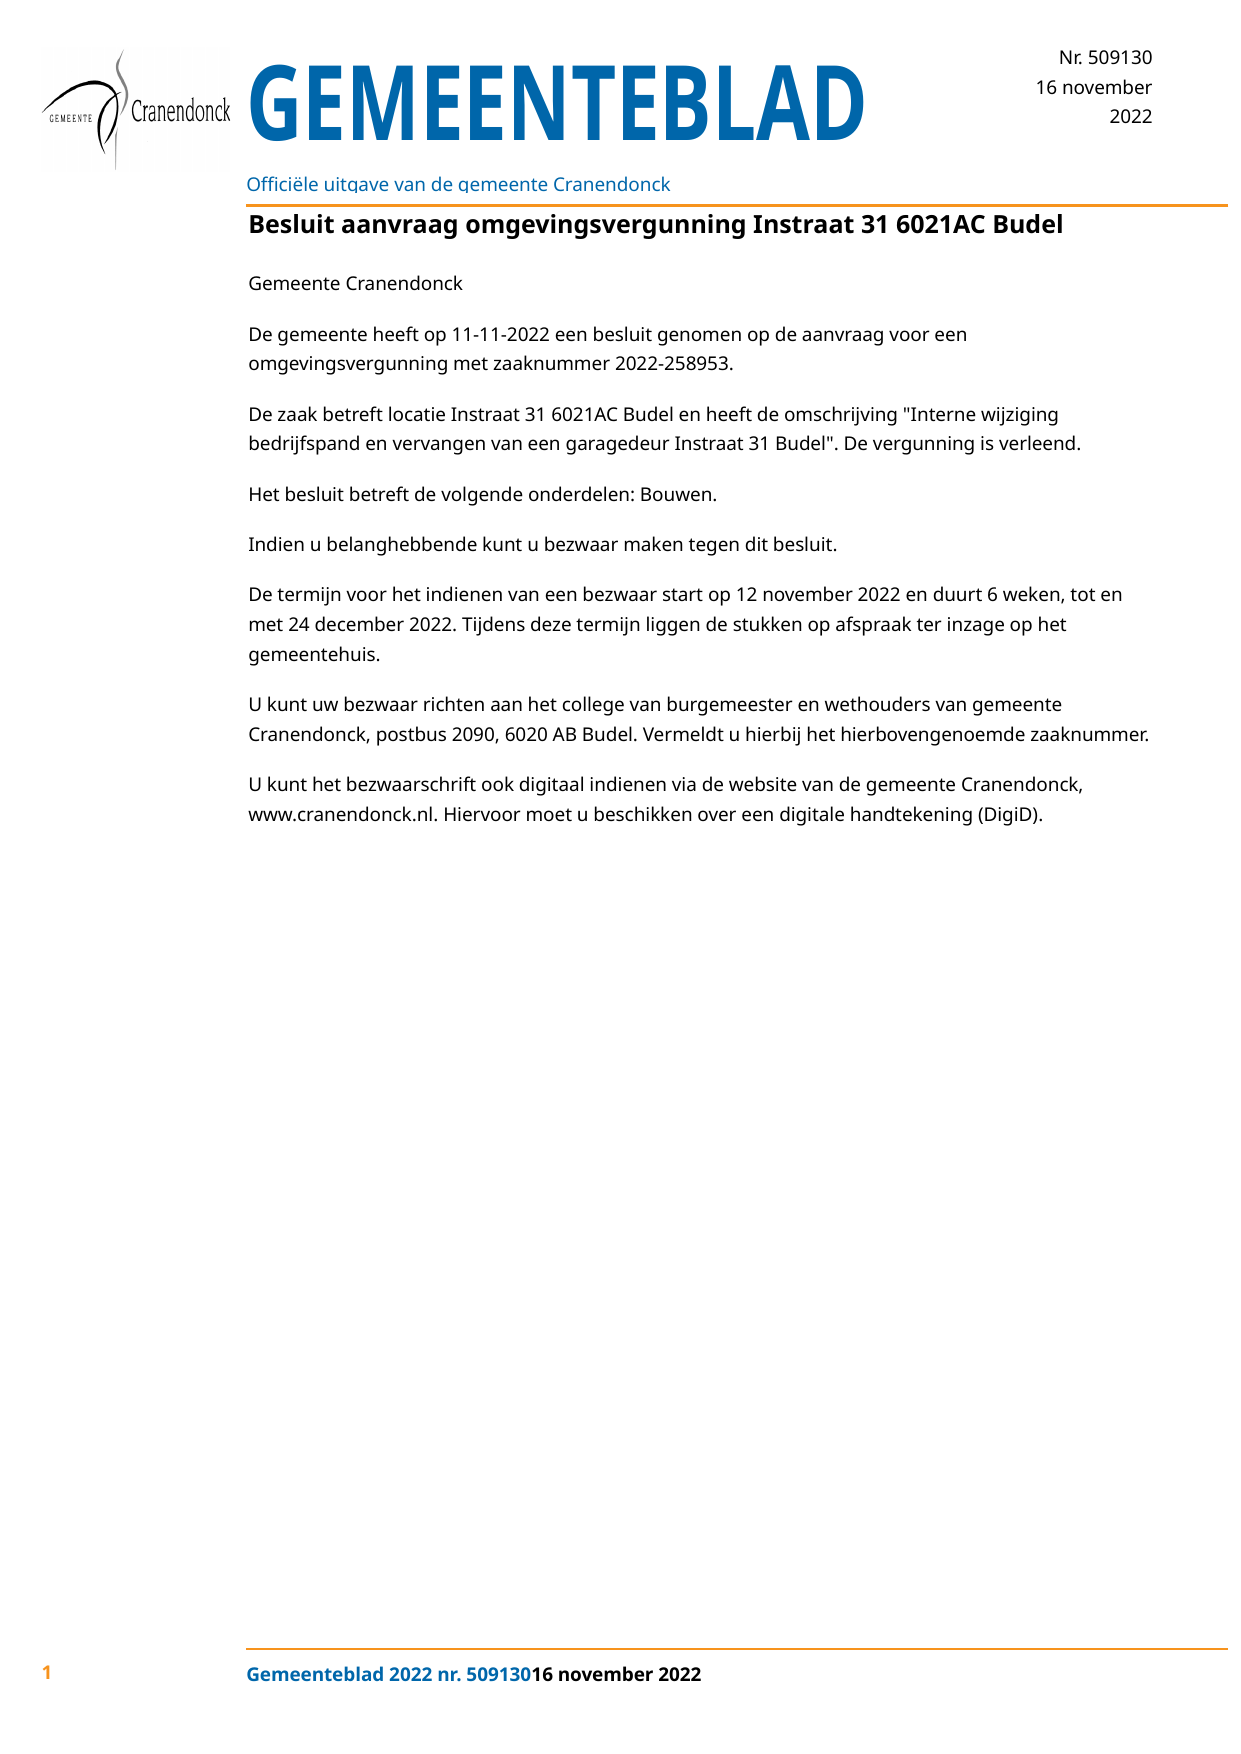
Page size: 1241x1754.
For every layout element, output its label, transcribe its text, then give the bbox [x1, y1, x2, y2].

text De termijn voor het indienen van een bezwaar start op 12 november 2022 en duurt 6 weken, tot en met 24 december 2022. Tijdens deze termijn liggen de stukken op afspraak ter inzage op het gemeentehuis. [248, 582, 1152, 666]
text Indien u belanghebbende kunt u bezwaar maken tegen dit besluit. [248, 531, 1152, 557]
text De zaak betreft locatie Instraat 31 6021AC Budel en heeft de omschrijving "Interne wijziging bedrijfspand en vervangen van een garagedeur Instraat 31 Budel". De vergunning is verleend. [248, 401, 1152, 456]
text U kunt uw bezwaar richten aan het college van burgemeester en wethouders van gemeente Cranendonck, postbus 2090, 6020 AB Budel. Vermeldt u hierbij het hierbovengenoemde zaaknummer. [248, 691, 1152, 746]
text Gemeente Cranendonck [248, 270, 1152, 296]
text Besluit aanvraag omgevingsvergunning Instraat 31 6021AC Budel [248, 207, 1152, 241]
text Het besluit betreft de volgende onderdelen: Bouwen. [248, 481, 1152, 506]
picture [41, 47, 231, 172]
text U kunt het bezwaarschrift ook digitaal indienen via de website van de gemeente Cranendonck, www.cranendonck.nl. Hiervoor moet u beschikken over een digitale handtekening (DigiD). [248, 771, 1152, 826]
text De gemeente heeft op 11-11-2022 een besluit genomen op de aanvraag voor een omgevingsvergunning met zaaknummer 2022-258953. [248, 321, 1152, 376]
